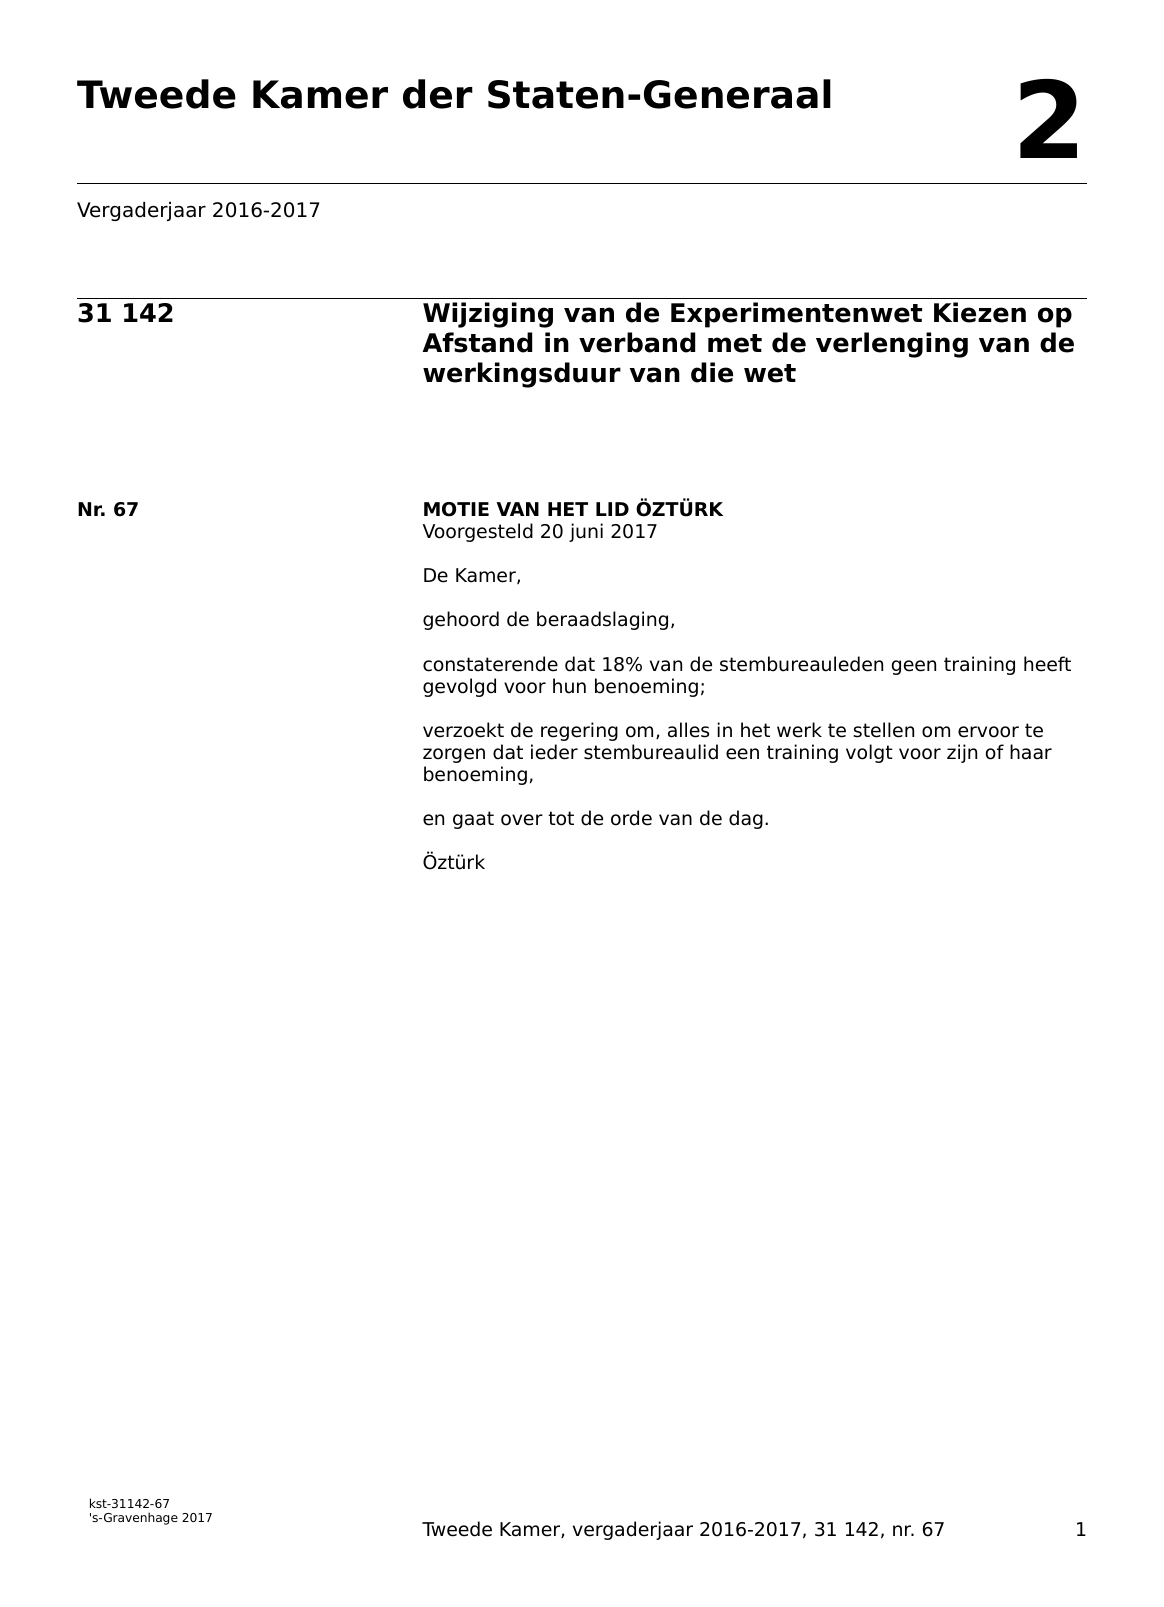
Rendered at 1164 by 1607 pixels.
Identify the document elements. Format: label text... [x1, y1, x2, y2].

table_header 2 [886, 59, 1087, 183]
text kst-31142-67 [88, 1497, 323, 1511]
text Öztürk [422, 852, 1087, 874]
text De Kamer, [422, 565, 1087, 587]
table_header Tweede Kamer der Staten-Generaal [77, 59, 886, 183]
text verzoekt de regering om, alles in het werk te stellen om ervoor te zorgen dat ieder stembureaulid een training volgt voor zijn of haar benoeming, [422, 720, 1087, 786]
text en gaat over tot de orde van de dag. [422, 808, 1087, 830]
table_cell Vergaderjaar 2016-2017 [77, 184, 1087, 298]
text Voorgesteld 20 juni 2017 [422, 521, 1087, 543]
text gehoord de beraadslaging, [422, 609, 1087, 631]
text 's-Gravenhage 2017 [88, 1511, 323, 1525]
subtitle Nr. 67 MOTIE VAN HET LID ÖZTÜRK [77, 499, 1087, 521]
subtitle 31 142 Wijziging van de Experimentenwet Kiezen op Afstand in verband met de verlenging van de werkingsduur van die wet [77, 299, 1087, 388]
text constaterende dat 18% van de stembureauleden geen training heeft gevolgd voor hun benoeming; [422, 653, 1087, 697]
